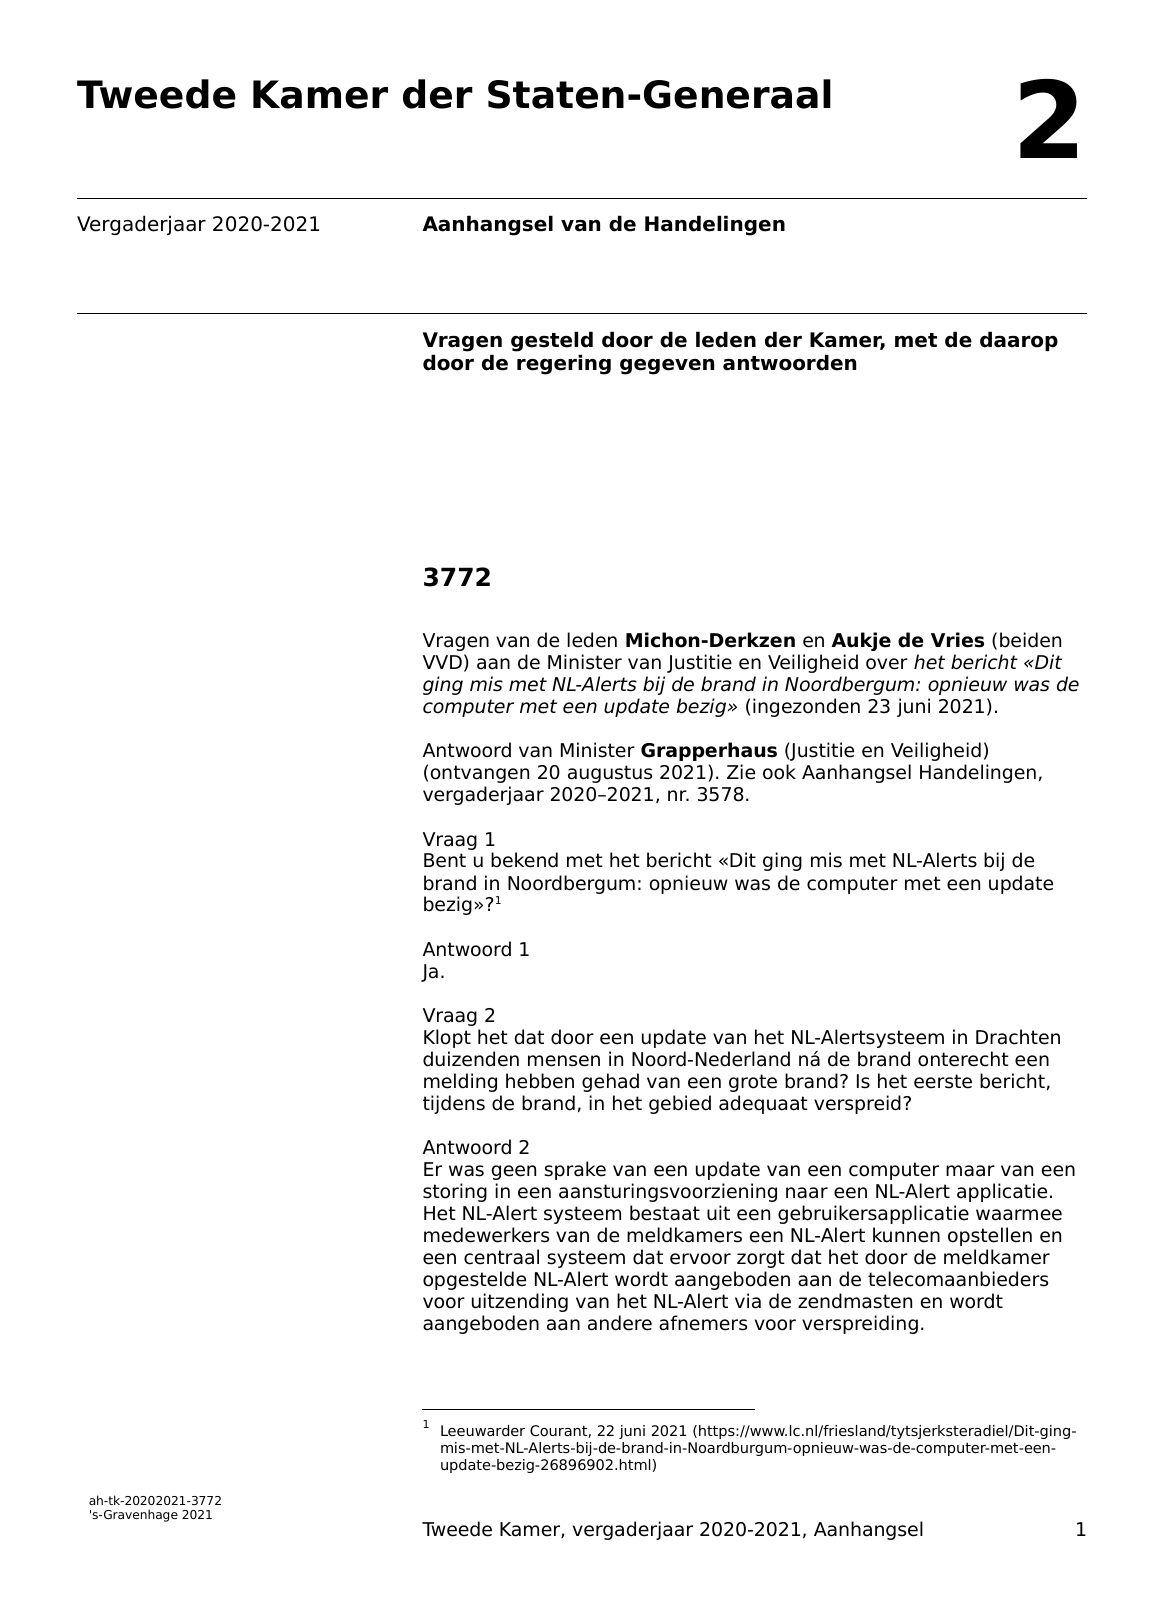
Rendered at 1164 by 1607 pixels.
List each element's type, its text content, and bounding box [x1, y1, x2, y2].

text 3772 [422, 563, 1087, 592]
text Ja. [422, 961, 1087, 982]
text Klopt het dat door een update van het NL-Alertsysteem in Drachten duizenden mensen in Noord-Nederland ná de brand onterecht een melding hebben gehad van een grote brand? Is het eerste bericht, tijdens de brand, in het gebied adequaat verspreid? [422, 1027, 1087, 1114]
text ah-tk-20202021-3772 [88, 1494, 323, 1508]
text Leeuwarder Courant, 22 juni 2021 (https://www.lc.nl/friesland/tytsjerksteradiel/Dit-ging-mis-met-NL-Alerts-bij-de-brand-in-Noardburgum-opnieuw-was-de-computer-met-een-update-bezig-26896902.html) [422, 1418, 1087, 1474]
text Antwoord 1 [422, 938, 1087, 961]
text Antwoord 2 [422, 1137, 1087, 1159]
text Antwoord van Minister Grapperhaus (Justitie en Veiligheid) (ontvangen 20 augustus 2021). Zie ook Aanhangsel Handelingen, vergaderjaar 2020–2021, nr. 3578. [422, 740, 1087, 806]
table_cell [77, 314, 422, 375]
table_header Tweede Kamer der Staten-Generaal [77, 59, 886, 198]
table_cell Aanhangsel van de Handelingen [422, 199, 1087, 313]
text Bent u bekend met het bericht «Dit ging mis met NL-Alerts bij de brand in Noordbergum: opnieuw was de computer met een update bezig»? [422, 850, 1087, 916]
text Er was geen sprake van een update van een computer maar van een storing in een aansturingsvoorziening naar een NL-Alert applicatie. [422, 1159, 1087, 1203]
table_header 2 [886, 59, 1087, 198]
text Vragen van de leden Michon-Derkzen en Aukje de Vries (beiden VVD) aan de Minister van Justitie en Veiligheid over het bericht «Dit ging mis met NL-Alerts bij de brand in Noordbergum: opnieuw was de computer met een update bezig» (ingezonden 23 juni 2021). [422, 630, 1087, 718]
table_cell Vragen gesteld door de leden der Kamer, met de daarop door de regering gegeven antwoorden [422, 314, 1087, 375]
text 's-Gravenhage 2021 [88, 1508, 323, 1522]
text Vraag 2 [422, 1005, 1087, 1027]
text Het NL-Alert systeem bestaat uit een gebruikersapplicatie waarmee medewerkers van de meldkamers een NL-Alert kunnen opstellen en een centraal systeem dat ervoor zorgt dat het door de meldkamer opgestelde NL-Alert wordt aangeboden aan de telecomaanbieders voor uitzending van het NL-Alert via de zendmasten en wordt aangeboden aan andere afnemers voor verspreiding. [422, 1203, 1087, 1334]
table_cell Vergaderjaar 2020-2021 [77, 199, 422, 313]
text Vraag 1 [422, 828, 1087, 850]
